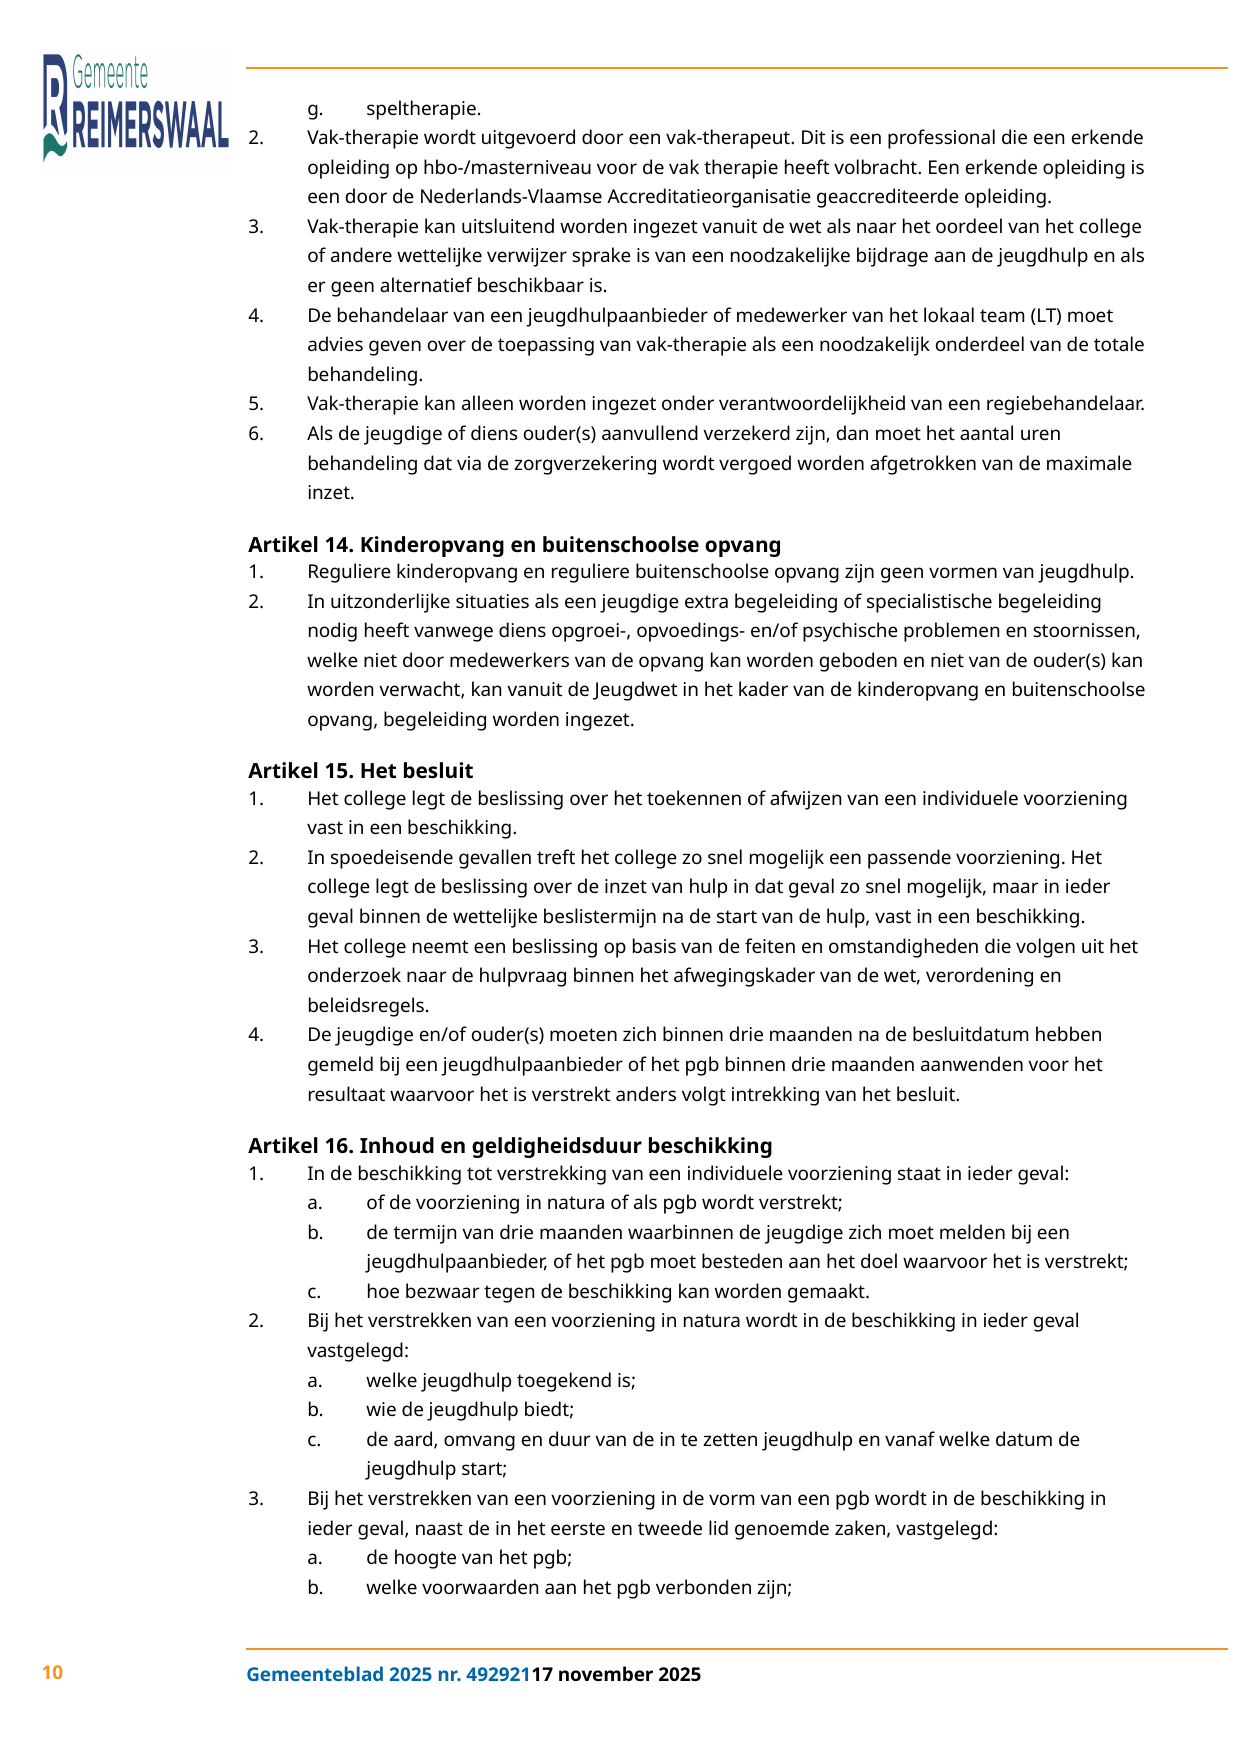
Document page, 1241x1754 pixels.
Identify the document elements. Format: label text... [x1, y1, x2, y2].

text Artikel 15. Het besluit [248, 757, 1152, 785]
list welke voorwaarden aan het pgb verbonden zijn; [307, 1574, 1152, 1599]
list Bij het verstrekken van een voorziening in de vorm van een pgb wordt in de beschikking in ieder geval, naast de in het eerste en tweede lid genoemde zaken, vastgelegd: [248, 1485, 1152, 1540]
list Reguliere kinderopvang en reguliere buitenschoolse opvang zijn geen vormen van jeugdhulp. [248, 558, 1152, 584]
list Vak-therapie kan uitsluitend worden ingezet vanuit de wet als naar het oordeel van het college of andere wettelijke verwijzer sprake is van een noodzakelijke bijdrage aan de jeugdhulp en als er geen alternatief beschikbaar is. [248, 213, 1152, 298]
list welke jeugdhulp toegekend is; [307, 1367, 1152, 1392]
text Artikel 16. Inhoud en geldigheidsduur beschikking [248, 1131, 1152, 1160]
list speltherapie. [307, 95, 1152, 121]
list Als de jeugdige of diens ouder(s) aanvullend verzekerd zijn, dan moet het aantal uren behandeling dat via de zorgverzekering wordt vergoed worden afgetrokken van de maximale inzet. [248, 420, 1152, 505]
list de aard, omvang en duur van de in te zetten jeugdhulp en vanaf welke datum de jeugdhulp start; [307, 1426, 1152, 1481]
list Vak-therapie kan alleen worden ingezet onder verantwoordelijkheid van een regiebehandelaar. [248, 391, 1152, 416]
list de termijn van drie maanden waarbinnen de jeugdige zich moet melden bij een jeugdhulpaanbieder, of het pgb moet besteden aan het doel waarvoor het is verstrekt; [307, 1219, 1152, 1274]
list of de voorziening in natura of als pgb wordt verstrekt; [307, 1189, 1152, 1215]
list De behandelaar van een jeugdhulpaanbieder of medewerker van het lokaal team (LT) moet advies geven over de toepassing van vak-therapie als een noodzakelijk onderdeel van de totale behandeling. [248, 302, 1152, 387]
list In spoedeisende gevallen treft het college zo snel mogelijk een passende voorziening. Het college legt de beslissing over de inzet van hulp in dat geval zo snel mogelijk, maar in ieder geval binnen de wettelijke beslistermijn na de start van de hulp, vast in een beschikking. [248, 844, 1152, 929]
picture [41, 47, 231, 172]
list In de beschikking tot verstrekking van een individuele voorziening staat in ieder geval: [248, 1160, 1152, 1185]
list wie de jeugdhulp biedt; [307, 1396, 1152, 1422]
list Het college neemt een beslissing op basis van de feiten en omstandigheden die volgen uit het onderzoek naar de hulpvraag binnen het afwegingskader van de wet, verordening en beleidsregels. [248, 933, 1152, 1018]
list Het college legt de beslissing over het toekennen of afwijzen van een individuele voorziening vast in een beschikking. [248, 785, 1152, 840]
list In uitzonderlijke situaties als een jeugdige extra begeleiding of specialistische begeleiding nodig heeft vanwege diens opgroei-, opvoedings- en/of psychische problemen en stoornissen, welke niet door medewerkers van de opvang kan worden geboden en niet van de ouder(s) kan worden verwacht, kan vanuit de Jeugdwet in het kader van de kinderopvang en buitenschoolse opvang, begeleiding worden ingezet. [248, 588, 1152, 732]
list Vak-therapie wordt uitgevoerd door een vak-therapeut. Dit is een professional die een erkende opleiding op hbo-/masterniveau voor de vak therapie heeft volbracht. Een erkende opleiding is een door de Nederlands-Vlaamse Accreditatieorganisatie geaccrediteerde opleiding. [248, 124, 1152, 209]
list de hoogte van het pgb; [307, 1544, 1152, 1570]
list hoe bezwaar tegen de beschikking kan worden gemaakt. [307, 1278, 1152, 1304]
list Bij het verstrekken van een voorziening in natura wordt in de beschikking in ieder geval vastgelegd: [248, 1308, 1152, 1363]
text Artikel 14. Kinderopvang en buitenschoolse opvang [248, 530, 1152, 558]
list De jeugdige en/of ouder(s) moeten zich binnen drie maanden na de besluitdatum hebben gemeld bij een jeugdhulpaanbieder of het pgb binnen drie maanden aanwenden voor het resultaat waarvoor het is verstrekt anders volgt intrekking van het besluit. [248, 1022, 1152, 1107]
